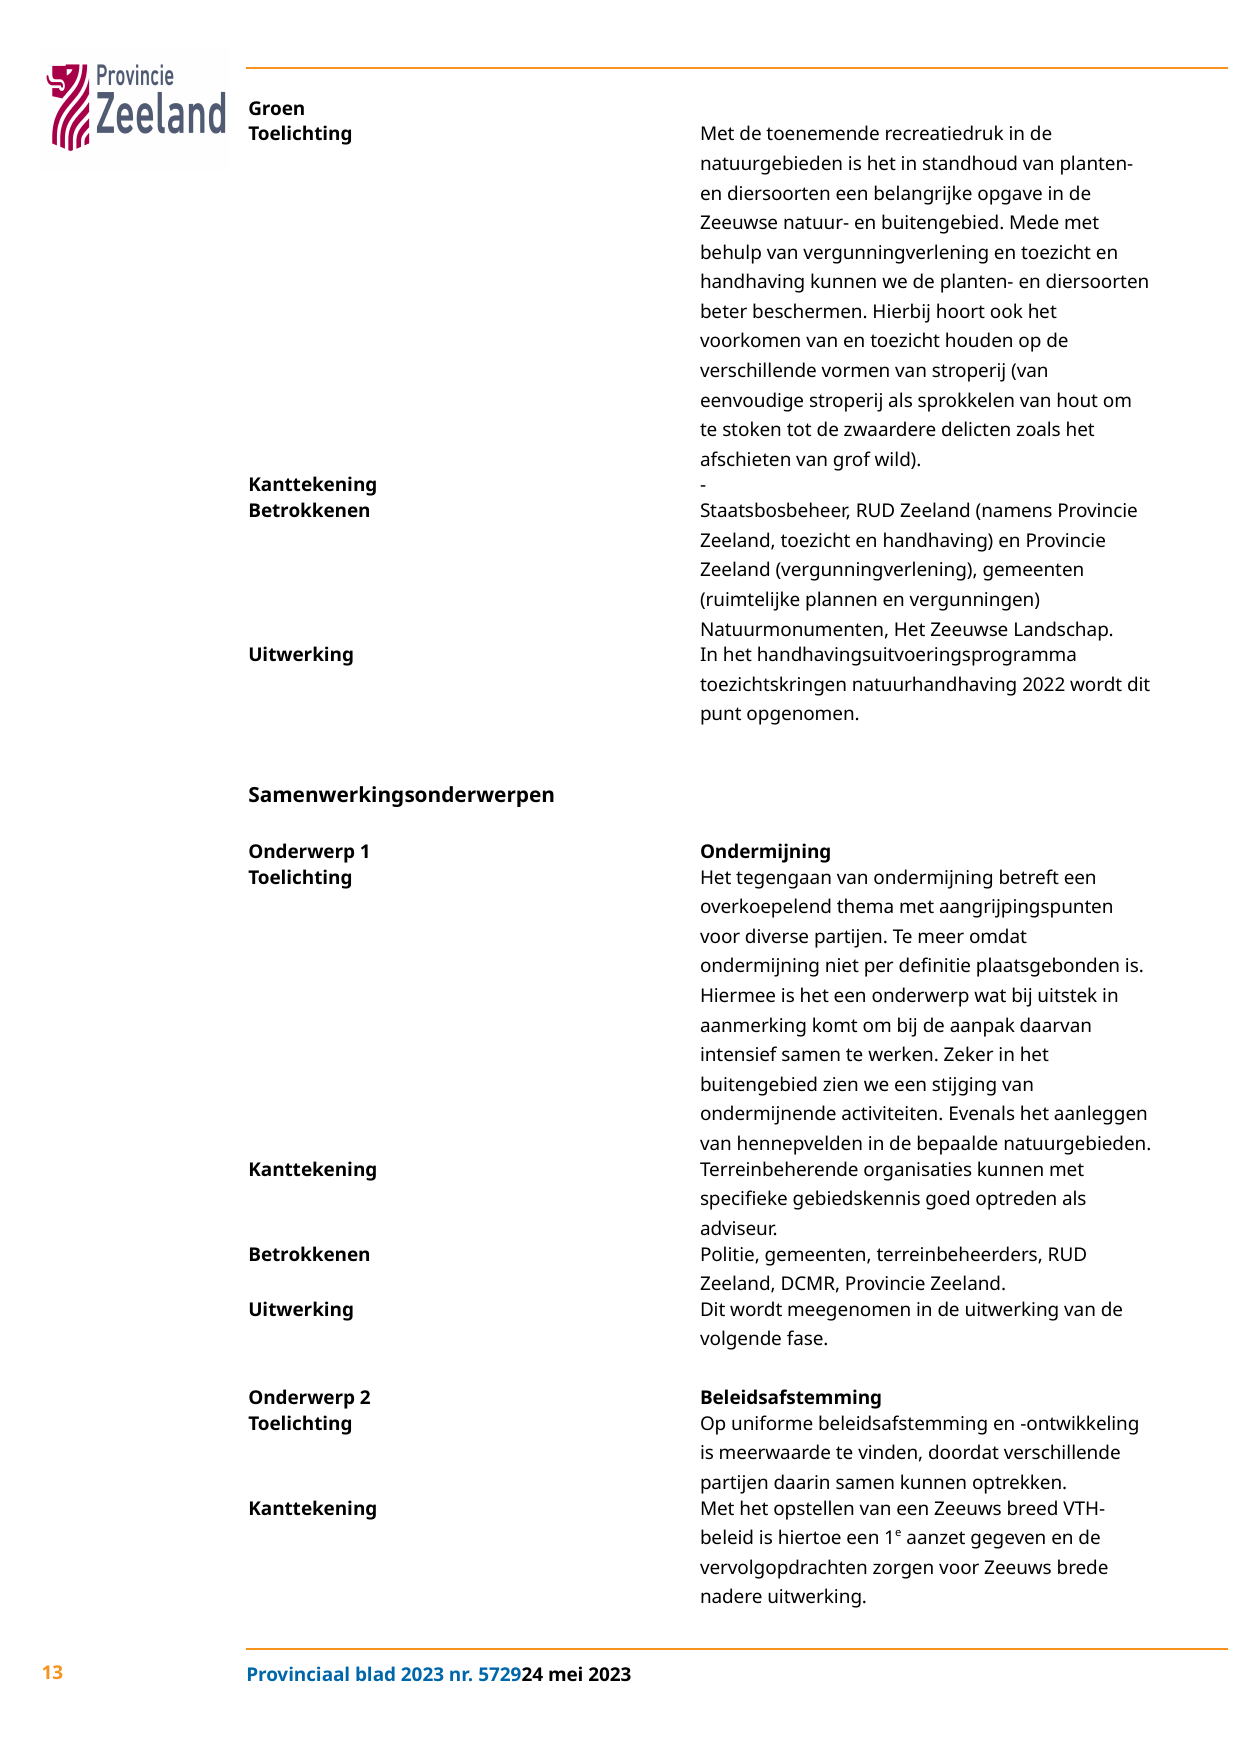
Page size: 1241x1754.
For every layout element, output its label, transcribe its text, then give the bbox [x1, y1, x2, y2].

table_header Onderwerp 1 [248, 838, 700, 864]
table_cell Kanttekening [248, 472, 700, 497]
table_cell Op uniforme beleidsafstemming en -ontwikkeling is meerwaarde te vinden, doordat verschillende partijen daarin samen kunnen optrekken. [700, 1410, 1152, 1495]
table_cell Uitwerking [248, 641, 700, 726]
table_cell Betrokkenen [248, 1241, 700, 1296]
table_cell In het handhavingsuitvoeringsprogramma toezichtskringen natuurhandhaving 2022 wordt dit punt opgenomen. [700, 641, 1152, 726]
table_header Ondermijning [700, 838, 1152, 864]
table_cell Met het opstellen van een Zeeuws breed VTH-beleid is hiertoe een 1e aanzet gegeven en de vervolgopdrachten zorgen voor Zeeuws brede nadere uitwerking. [700, 1495, 1152, 1609]
text Samenwerkingsonderwerpen [248, 780, 1152, 808]
table_cell Het tegengaan van ondermijning betreft een overkoepelend thema met aangrijpingspunten voor diverse partijen. Te meer omdat ondermijning niet per definitie plaatsgebonden is. Hiermee is het een onderwerp wat bij uitstek in aanmerking komt om bij de aanpak daarvan intensief samen te werken. Zeker in het buitengebied zien we een stijging van ondermijnende activiteiten. Evenals het aanleggen van hennepvelden in de bepaalde natuurgebieden. [700, 864, 1152, 1156]
table_cell - [700, 472, 1152, 497]
table_header Groen [248, 95, 700, 121]
table_cell Staatsbosbeheer, RUD Zeeland (namens Provincie Zeeland, toezicht en handhaving) en Provincie Zeeland (vergunningverlening), gemeenten (ruimtelijke plannen en vergunningen) Natuurmonumenten, Het Zeeuwse Landschap. [700, 498, 1152, 641]
table_header Onderwerp 2 [248, 1384, 700, 1410]
table_cell Terreinbeherende organisaties kunnen met specifieke gebiedskennis goed optreden als adviseur. [700, 1156, 1152, 1241]
table_cell Dit wordt meegenomen in de uitwerking van de volgende fase. [700, 1296, 1152, 1351]
table_header Beleidsafstemming [700, 1384, 1152, 1410]
table_cell Kanttekening [248, 1156, 700, 1241]
table_cell Betrokkenen [248, 498, 700, 641]
table_cell Toelichting [248, 121, 700, 472]
table_cell Toelichting [248, 864, 700, 1156]
table_cell Uitwerking [248, 1296, 700, 1351]
table_cell Politie, gemeenten, terreinbeheerders, RUD Zeeland, DCMR, Provincie Zeeland. [700, 1241, 1152, 1296]
table_cell Kanttekening [248, 1495, 700, 1609]
picture [41, 47, 231, 172]
table_header [700, 95, 1152, 121]
table_cell Toelichting [248, 1410, 700, 1495]
table_cell Met de toenemende recreatiedruk in de natuurgebieden is het in standhoud van planten- en diersoorten een belangrijke opgave in de Zeeuwse natuur- en buitengebied. Mede met behulp van vergunningverlening en toezicht en handhaving kunnen we de planten- en diersoorten beter beschermen. Hierbij hoort ook het voorkomen van en toezicht houden op de verschillende vormen van stroperij (van eenvoudige stroperij als sprokkelen van hout om te stoken tot de zwaardere delicten zoals het afschieten van grof wild). [700, 121, 1152, 472]
